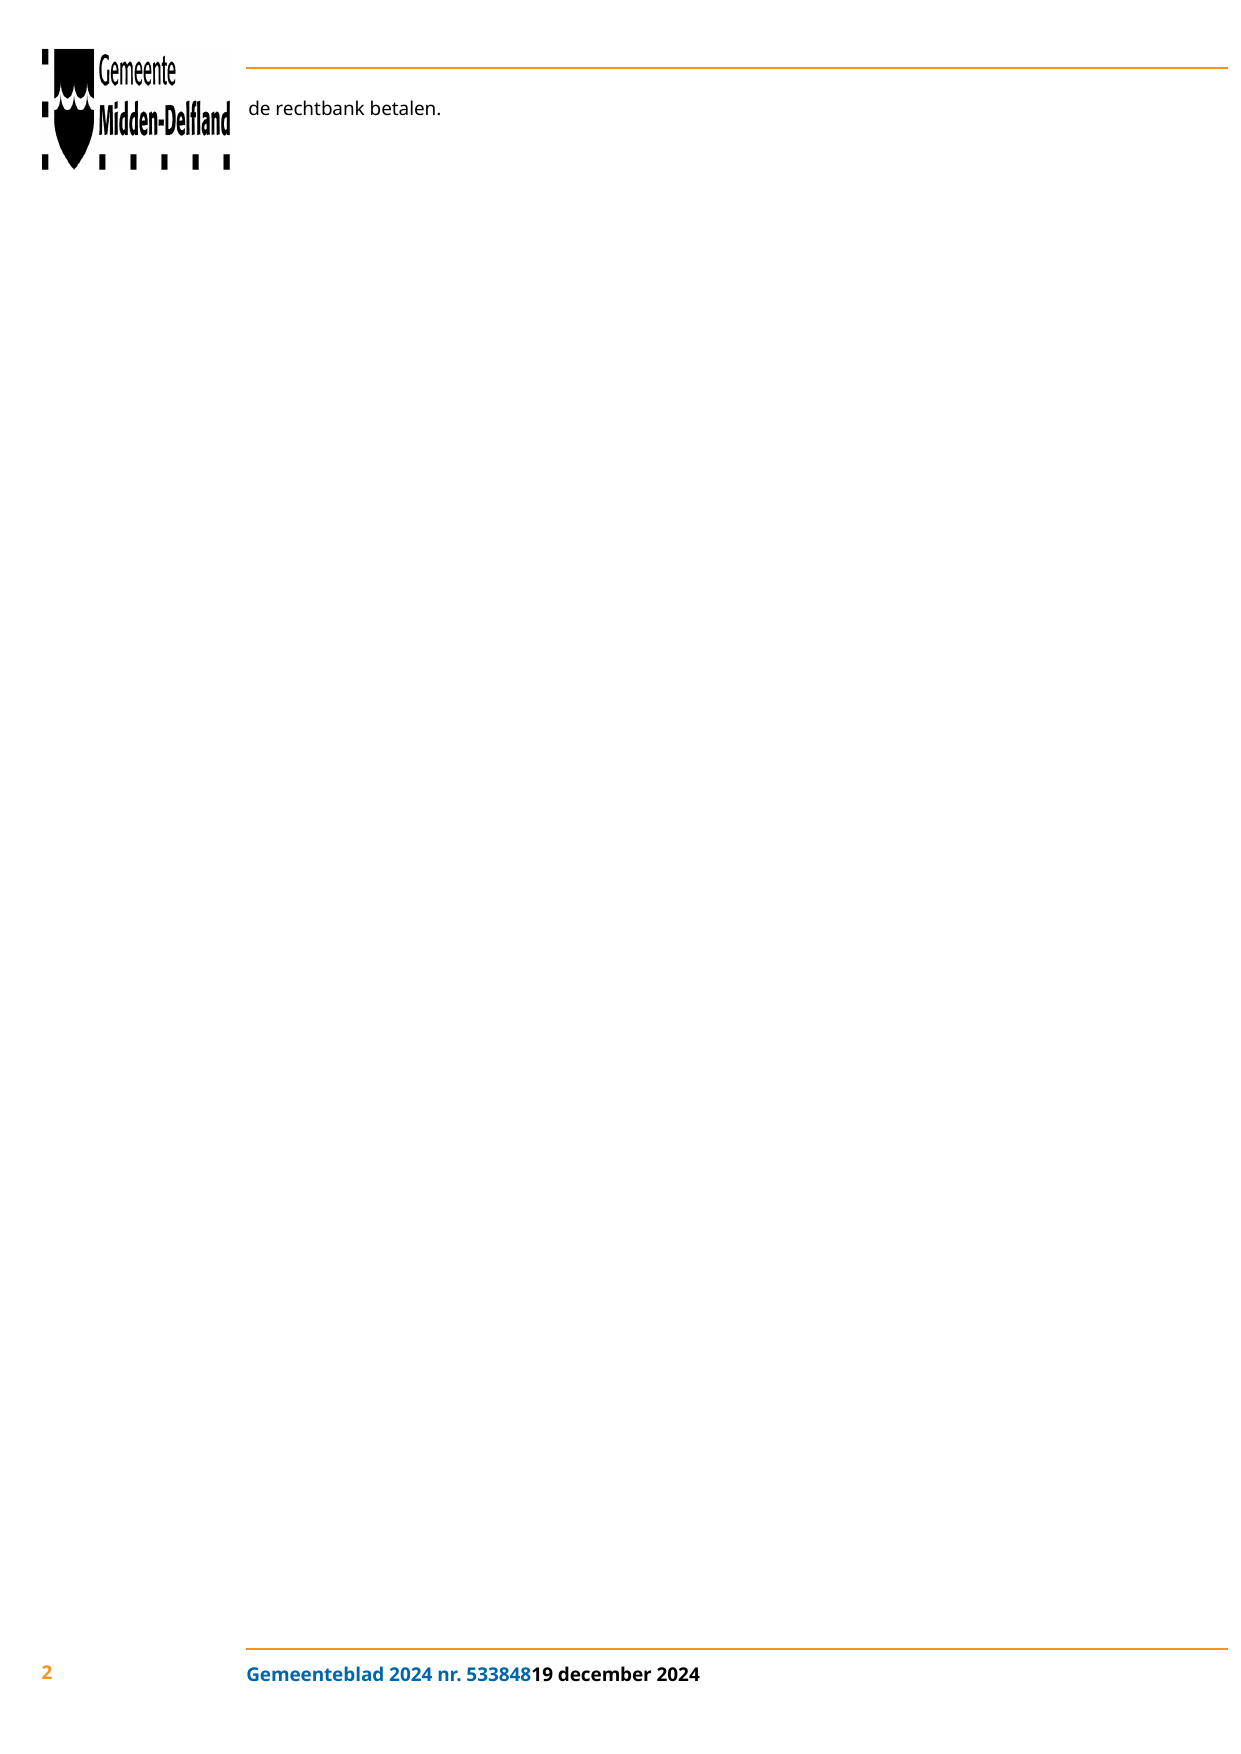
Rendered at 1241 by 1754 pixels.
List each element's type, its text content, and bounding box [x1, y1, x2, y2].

picture [41, 47, 231, 172]
text de rechtbank betalen. [248, 95, 1152, 121]
